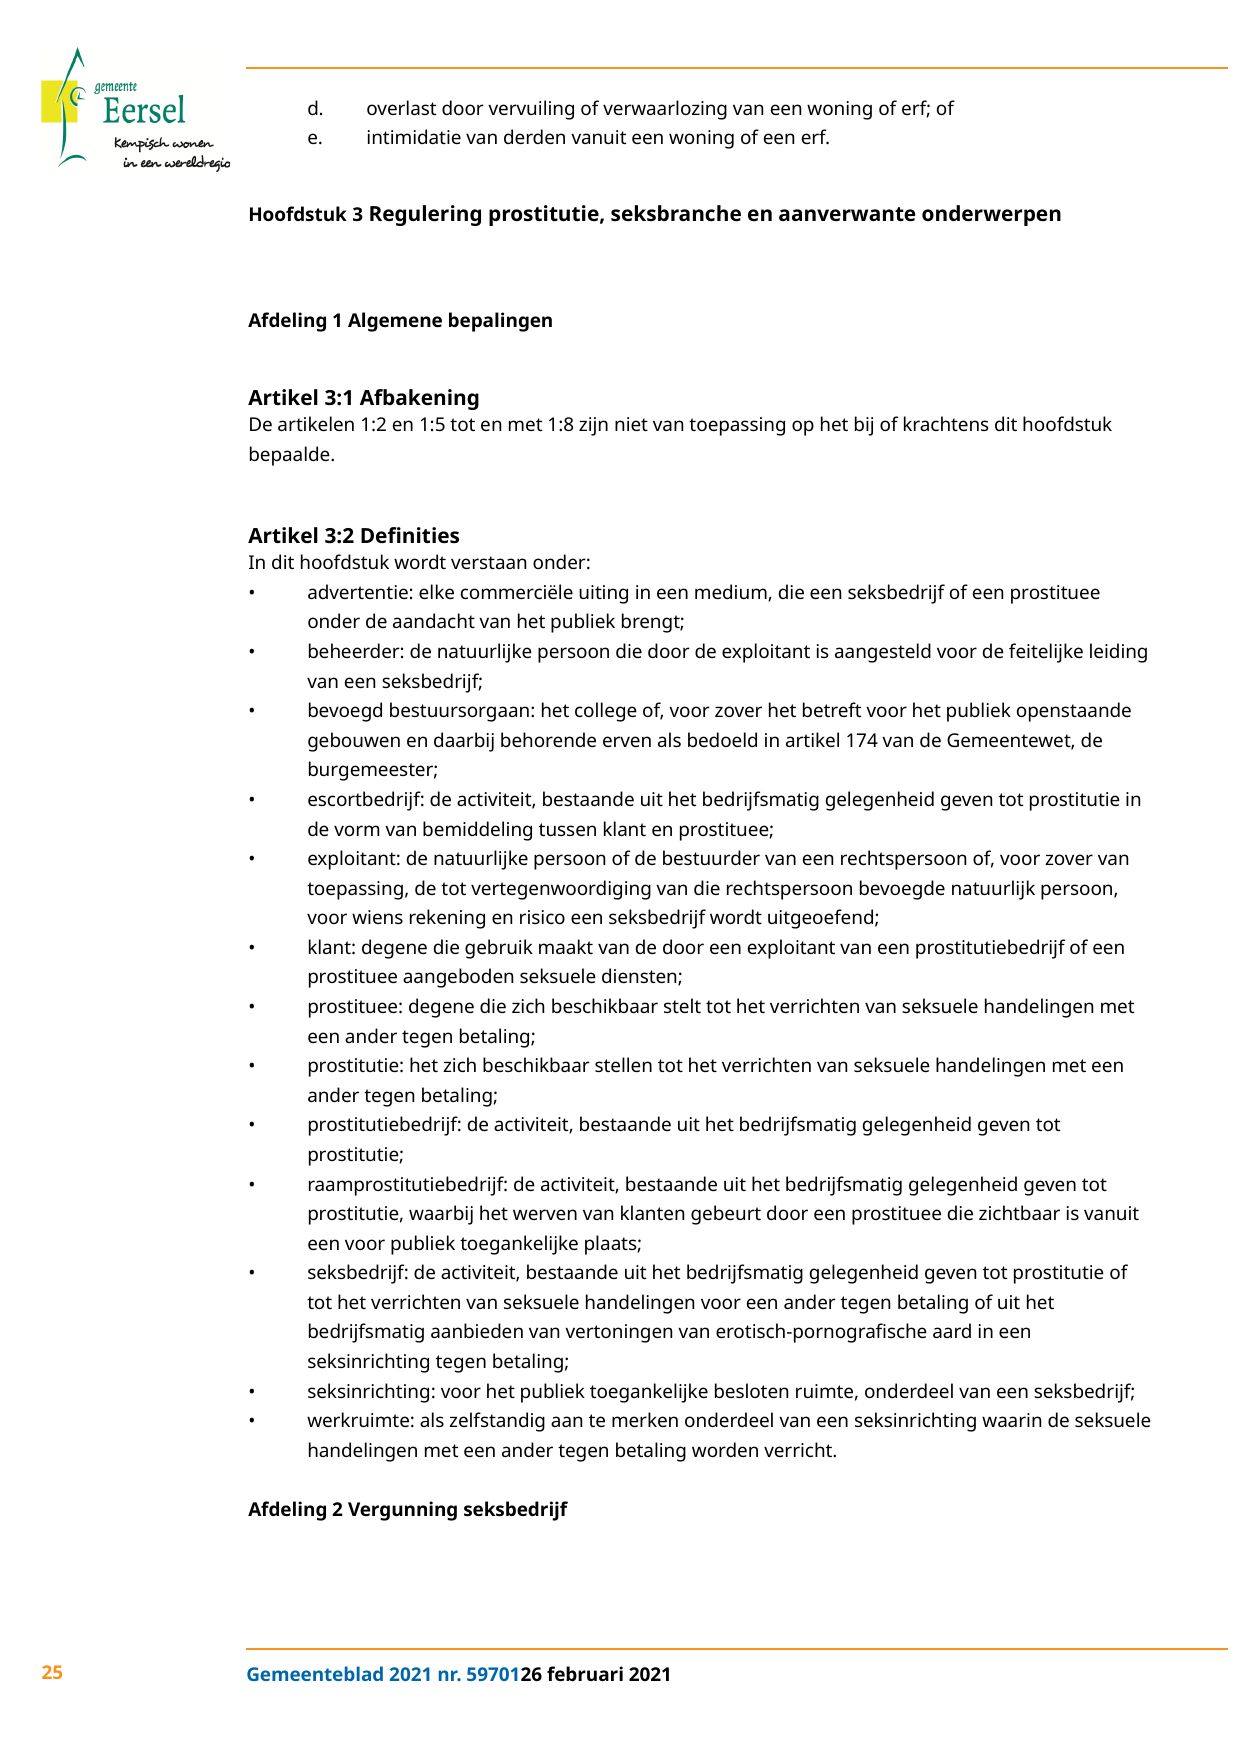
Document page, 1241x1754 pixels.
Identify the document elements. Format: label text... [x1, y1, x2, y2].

list overlast door vervuiling of verwaarlozing van een woning of erf; of [307, 95, 1152, 121]
text Artikel 3:1 Afbakening [248, 383, 1152, 411]
text Afdeling 2 Vergunning seksbedrijf [248, 1496, 1152, 1522]
list bevoegd bestuursorgaan: het college of, voor zover het betreft voor het publiek openstaande gebouwen en daarbij behorende erven als bedoeld in artikel 174 van de Gemeentewet, de burgemeester; [248, 697, 1152, 782]
text De artikelen 1:2 en 1:5 tot en met 1:8 zijn niet van toepassing op het bij of krachtens dit hoofdstuk bepaalde. [248, 411, 1152, 467]
list seksbedrijf: de activiteit, bestaande uit het bedrijfsmatig gelegenheid geven tot prostitutie of tot het verrichten van seksuele handelingen voor een ander tegen betaling of uit het bedrijfsmatig aanbieden van vertoningen van erotisch-pornografische aard in een seksinrichting tegen betaling; [248, 1259, 1152, 1374]
list raamprostitutiebedrijf: de activiteit, bestaande uit het bedrijfsmatig gelegenheid geven tot prostitutie, waarbij het werven van klanten gebeurt door een prostituee die zichtbaar is vanuit een voor publiek toegankelijke plaats; [248, 1171, 1152, 1256]
text Artikel 3:2 Definities [248, 521, 1152, 549]
text Afdeling 1 Algemene bepalingen [248, 307, 1152, 333]
list prostitutie: het zich beschikbaar stellen tot het verrichten van seksuele handelingen met een ander tegen betaling; [248, 1052, 1152, 1108]
list prostituee: degene die zich beschikbaar stelt tot het verrichten van seksuele handelingen met een ander tegen betaling; [248, 993, 1152, 1048]
list werkruimte: als zelfstandig aan te merken onderdeel van een seksinrichting waarin de seksuele handelingen met een ander tegen betaling worden verricht. [248, 1407, 1152, 1463]
list exploitant: de natuurlijke persoon of de bestuurder van een rechtspersoon of, voor zover van toepassing, de tot vertegenwoordiging van die rechtspersoon bevoegde natuurlijk persoon, voor wiens rekening en risico een seksbedrijf wordt uitgeoefend; [248, 845, 1152, 930]
list intimidatie van derden vanuit een woning of een erf. [307, 124, 1152, 150]
list beheerder: de natuurlijke persoon die door de exploitant is aangesteld voor de feitelijke leiding van een seksbedrijf; [248, 638, 1152, 693]
text Hoofdstuk 3 Regulering prostitutie, seksbranche en aanverwante onderwerpen [248, 199, 1152, 228]
text In dit hoofdstuk wordt verstaan onder: [248, 549, 1152, 575]
list advertentie: elke commerciële uiting in een medium, die een seksbedrijf of een prostituee onder de aandacht van het publiek brengt; [248, 579, 1152, 634]
list seksinrichting: voor het publiek toegankelijke besloten ruimte, onderdeel van een seksbedrijf; [248, 1378, 1152, 1403]
picture [41, 47, 231, 172]
list escortbedrijf: de activiteit, bestaande uit het bedrijfsmatig gelegenheid geven tot prostitutie in de vorm van bemiddeling tussen klant en prostituee; [248, 786, 1152, 841]
list prostitutiebedrijf: de activiteit, bestaande uit het bedrijfsmatig gelegenheid geven tot prostitutie; [248, 1112, 1152, 1167]
list klant: degene die gebruik maakt van de door een exploitant van een prostitutiebedrijf of een prostituee aangeboden seksuele diensten; [248, 934, 1152, 989]
